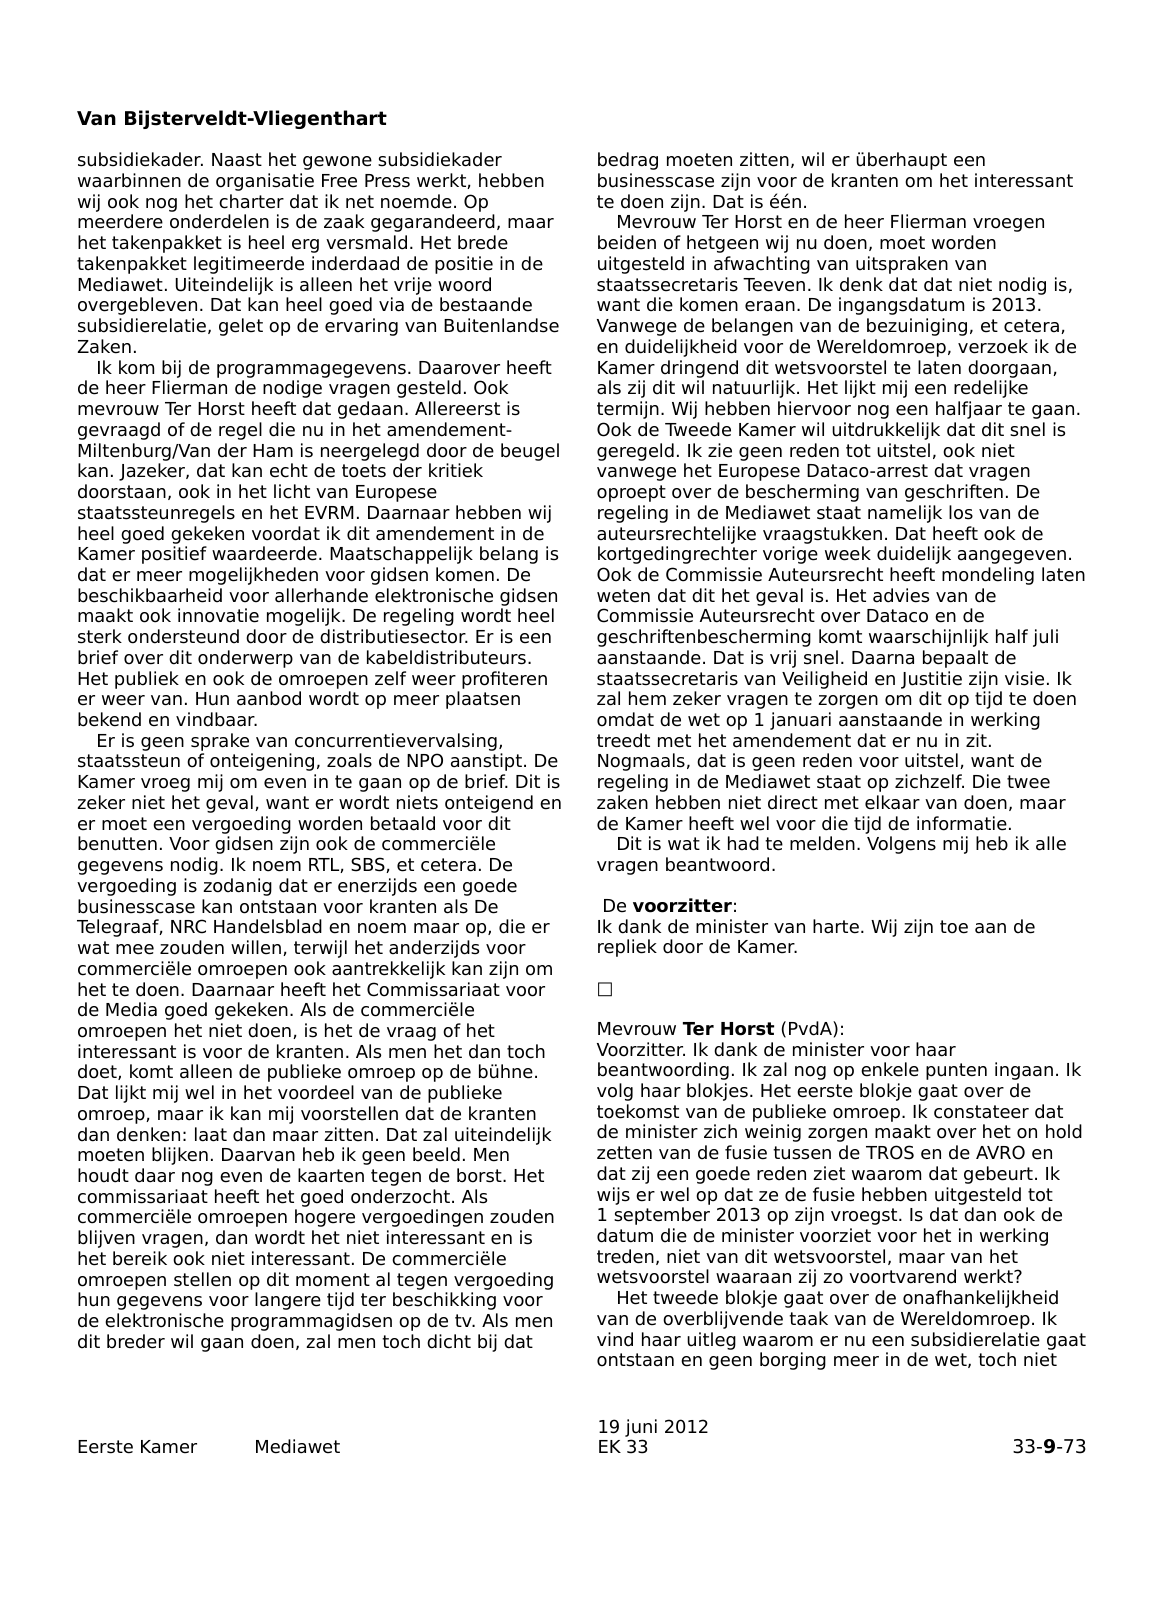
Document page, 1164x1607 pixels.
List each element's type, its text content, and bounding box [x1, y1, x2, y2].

text Ik kom bij de programmagegevens. Daarover heeft de heer Flierman de nodige vragen gesteld. Ook mevrouw Ter Horst heeft dat gedaan. Allereerst is gevraagd of de regel die nu in het amendement-Miltenburg/Van der Ham is neergelegd door de beugel kan. Jazeker, dat kan echt de toets der kritiek doorstaan, ook in het licht van Europese staatssteunregels en het EVRM. Daarnaar hebben wij heel goed gekeken voordat ik dit amendement in de Kamer positief waardeerde. Maatschappelijk belang is dat er meer mogelijkheden voor gidsen komen. De beschikbaarheid voor allerhande elektronische gidsen maakt ook innovatie mogelijk. De regeling wordt heel sterk ondersteund door de distributiesector. Er is een brief over dit onderwerp van de kabeldistributeurs. Het publiek en ook de omroepen zelf weer profiteren er weer van. Hun aanbod wordt op meer plaatsen bekend en vindbaar. [77, 357, 567, 731]
text Ik dank de minister van harte. Wij zijn toe aan de repliek door de Kamer. [596, 916, 1087, 958]
text subsidiekader. Naast het gewone subsidiekader waarbinnen de organisatie Free Press werkt, hebben wij ook nog het charter dat ik net noemde. Op meerdere onderdelen is de zaak gegarandeerd, maar het takenpakket is heel erg versmald. Het brede takenpakket legitimeerde inderdaad de positie in de Mediawet. Uiteindelijk is alleen het vrije woord overgebleven. Dat kan heel goed via de bestaande subsidierelatie, gelet op de ervaring van Buitenlandse Zaken. [77, 150, 567, 357]
text Mevrouw Ter Horst (PvdA): [596, 1019, 1087, 1039]
text Mevrouw Ter Horst en de heer Flierman vroegen beiden of hetgeen wij nu doen, moet worden uitgesteld in afwachting van uitspraken van staatssecretaris Teeven. Ik denk dat dat niet nodig is, want die komen eraan. De ingangsdatum is 2013. Vanwege de belangen van de bezuiniging, et cetera, en duidelijkheid voor de Wereldomroep, verzoek ik de Kamer dringend dit wetsvoorstel te laten doorgaan, als zij dit wil natuurlijk. Het lijkt mij een redelijke termijn. Wij hebben hiervoor nog een halfjaar te gaan. Ook de Tweede Kamer wil uitdrukkelijk dat dit snel is geregeld. Ik zie geen reden tot uitstel, ook niet vanwege het Europese Dataco-arrest dat vragen oproept over de bescherming van geschriften. De regeling in de Mediawet staat namelijk los van de auteursrechtelijke vraagstukken. Dat heeft ook de kortgedingrechter vorige week duidelijk aangegeven. Ook de Commissie Auteursrecht heeft mondeling laten weten dat dit het geval is. Het advies van de Commissie Auteursrecht over Dataco en de geschriftenbescherming komt waarschijnlijk half juli aanstaande. Dat is vrij snel. Daarna bepaalt de staatssecretaris van Veiligheid en Justitie zijn visie. Ik zal hem zeker vragen te zorgen om dit op tijd te doen omdat de wet op 1 januari aanstaande in werking treedt met het amendement dat er nu in zit. Nogmaals, dat is geen reden voor uitstel, want de regeling in de Mediawet staat op zichzelf. Die twee zaken hebben niet direct met elkaar van doen, maar de Kamer heeft wel voor die tijd de informatie. [596, 212, 1087, 834]
text Het tweede blokje gaat over de onafhankelijkheid van de overblijvende taak van de Wereldomroep. Ik vind haar uitleg waarom er nu een subsidierelatie gaat ontstaan en geen borging meer in de wet, toch niet [596, 1288, 1087, 1371]
text Voorzitter. Ik dank de minister voor haar beantwoording. Ik zal nog op enkele punten ingaan. Ik volg haar blokjes. Het eerste blokje gaat over de toekomst van de publieke omroep. Ik constateer dat de minister zich weinig zorgen maakt over het on hold zetten van de fusie tussen de TROS en de AVRO en dat zij een goede reden ziet waarom dat gebeurt. Ik wijs er wel op dat ze de fusie hebben uitgesteld tot 1 september 2013 op zijn vroegst. Is dat dan ook de datum die de minister voorziet voor het in werking treden, niet van dit wetsvoorstel, maar van het wetsvoorstel waaraan zij zo voortvarend werkt? [596, 1039, 1087, 1288]
text □ [596, 978, 1087, 999]
text De voorzitter: [596, 896, 1087, 916]
text bedrag moeten zitten, wil er überhaupt een businesscase zijn voor de kranten om het interessant te doen zijn. Dat is één. [596, 150, 1087, 212]
text Er is geen sprake van concurrentievervalsing, staatssteun of onteigening, zoals de NPO aanstipt. De Kamer vroeg mij om even in te gaan op de brief. Dit is zeker niet het geval, want er wordt niets onteigend en er moet een vergoeding worden betaald voor dit benutten. Voor gidsen zijn ook de commerciële gegevens nodig. Ik noem RTL, SBS, et cetera. De vergoeding is zodanig dat er enerzijds een goede businesscase kan ontstaan voor kranten als De Telegraaf, NRC Handelsblad en noem maar op, die er wat mee zouden willen, terwijl het anderzijds voor commerciële omroepen ook aantrekkelijk kan zijn om het te doen. Daarnaar heeft het Commissariaat voor de Media goed gekeken. Als de commerciële omroepen het niet doen, is het de vraag of het interessant is voor de kranten. Als men het dan toch doet, komt alleen de publieke omroep op de bühne. Dat lijkt mij wel in het voordeel van de publieke omroep, maar ik kan mij voorstellen dat de kranten dan denken: laat dan maar zitten. Dat zal uiteindelijk moeten blijken. Daarvan heb ik geen beeld. Men houdt daar nog even de kaarten tegen de borst. Het commissariaat heeft het goed onderzocht. Als commerciële omroepen hogere vergoedingen zouden blijven vragen, dan wordt het niet interessant en is het bereik ook niet interessant. De commerciële omroepen stellen op dit moment al tegen vergoeding hun gegevens voor langere tijd ter beschikking voor de elektronische programmagidsen op de tv. Als men dit breder wil gaan doen, zal men toch dicht bij dat [77, 731, 567, 1352]
text Dit is wat ik had te melden. Volgens mij heb ik alle vragen beantwoord. [596, 834, 1087, 876]
